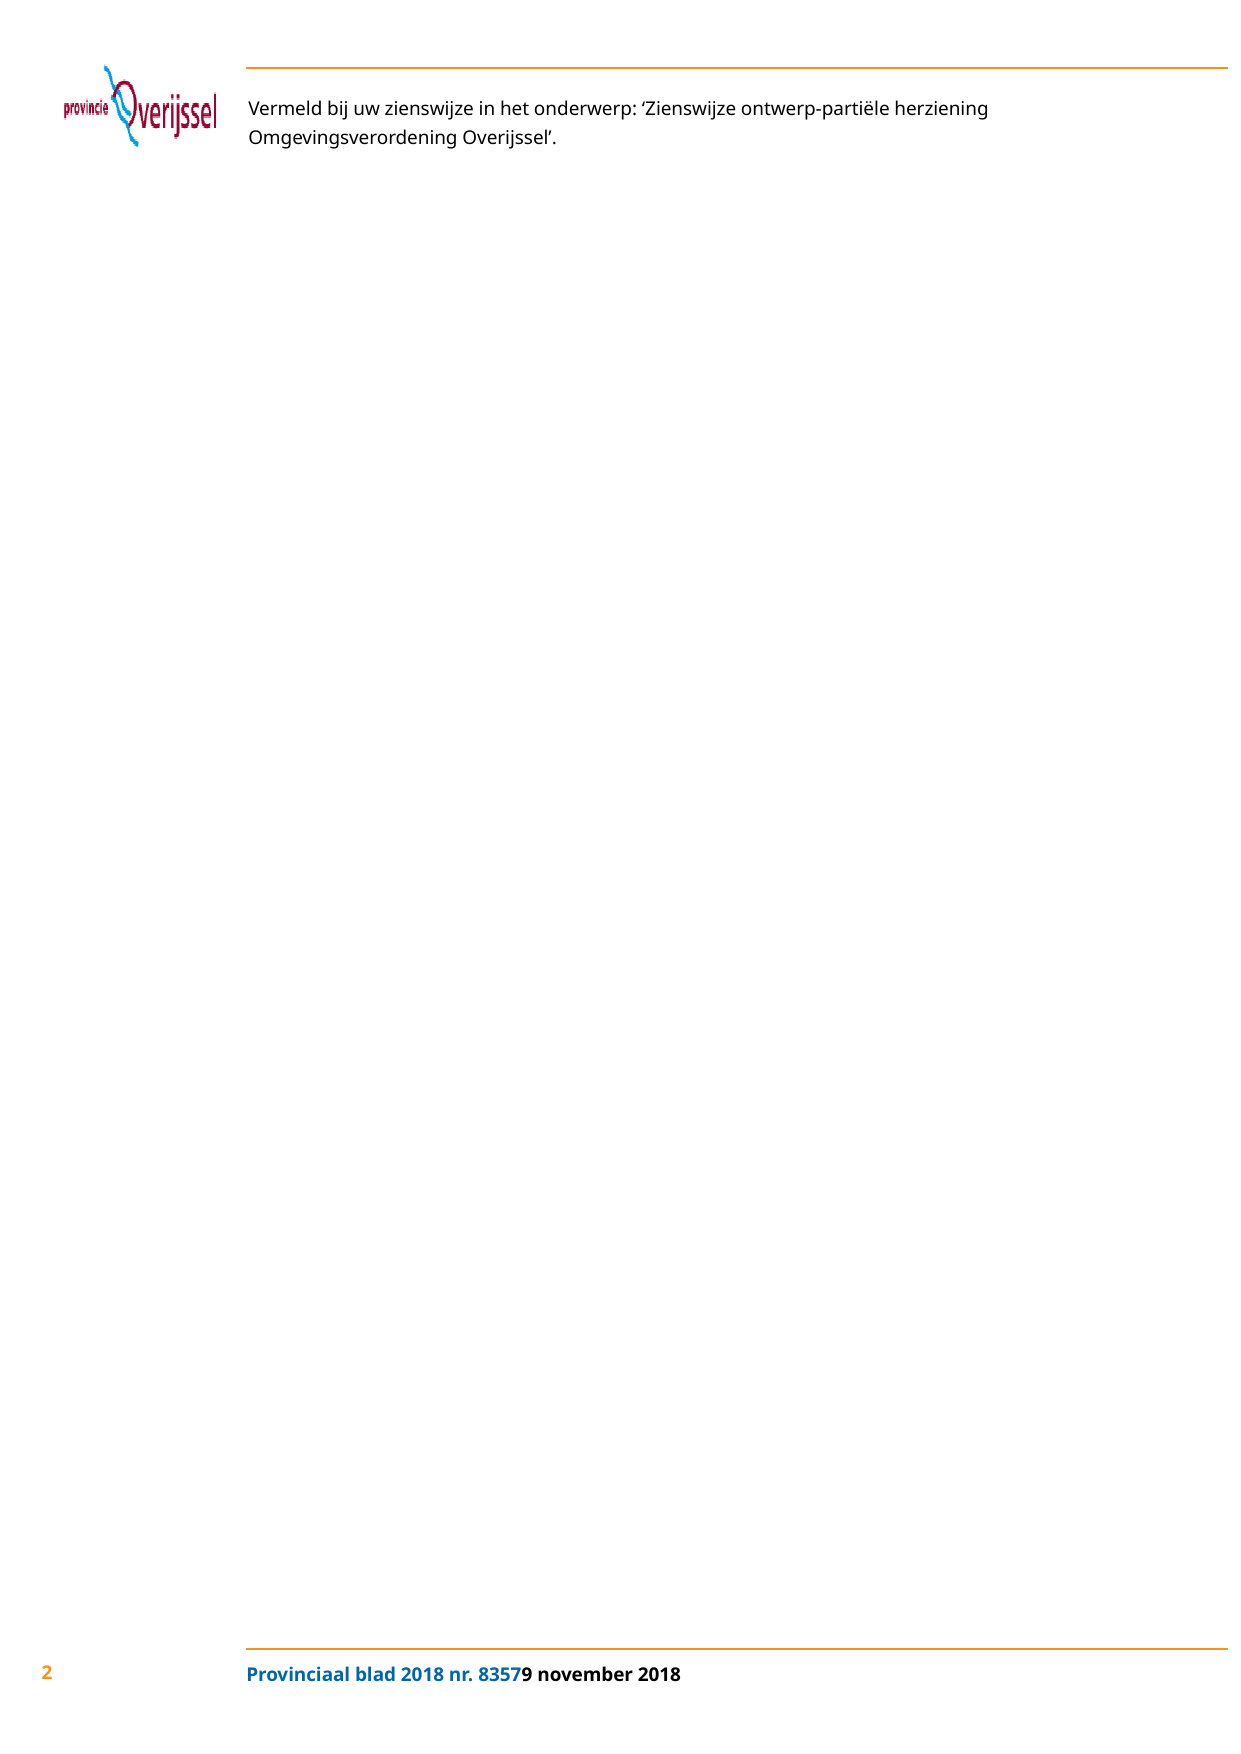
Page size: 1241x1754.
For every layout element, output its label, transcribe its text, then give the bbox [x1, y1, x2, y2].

picture [41, 47, 231, 172]
text Vermeld bij uw zienswijze in het onderwerp: ‘Zienswijze ontwerp-partiële herziening Omgevingsverordening Overijssel’. [248, 95, 1152, 150]
